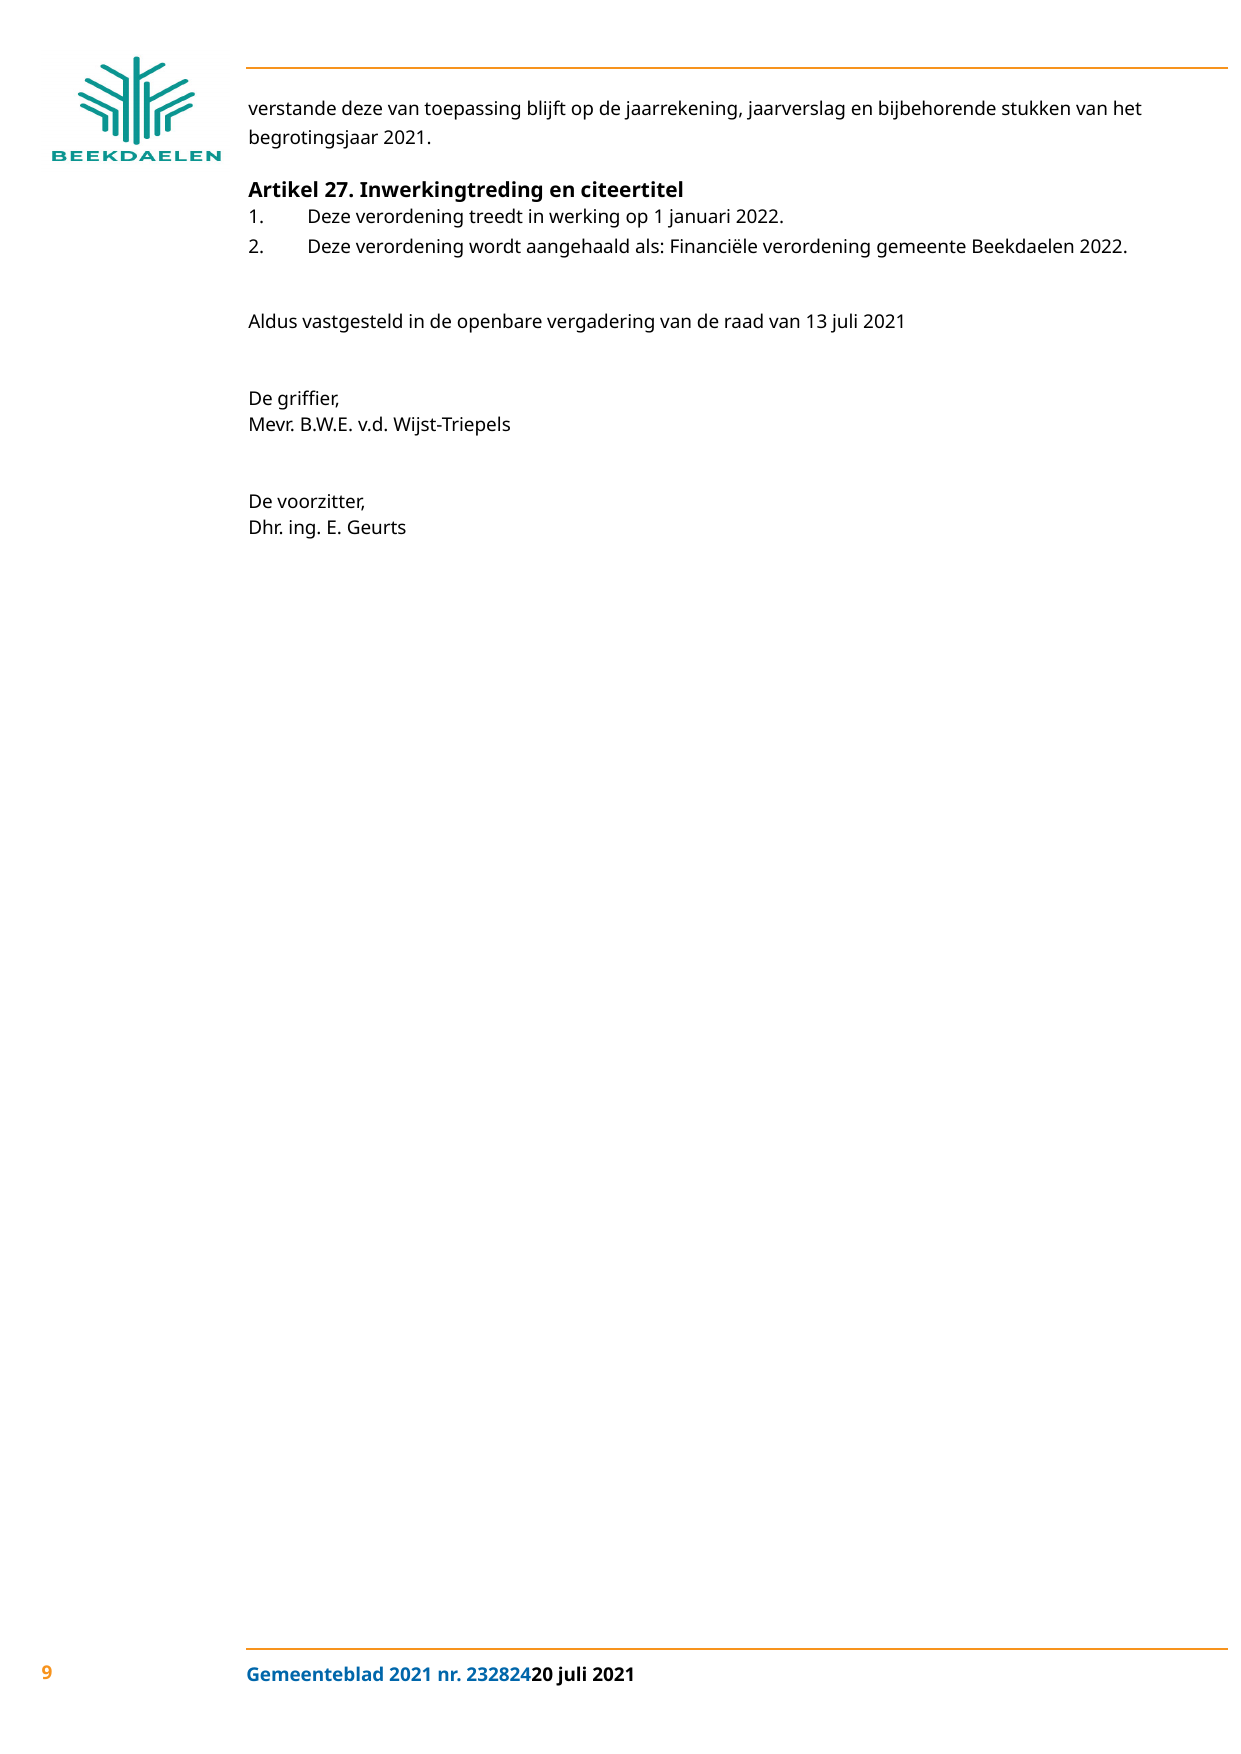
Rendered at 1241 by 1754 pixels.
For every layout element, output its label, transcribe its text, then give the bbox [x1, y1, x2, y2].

text De voorzitter, [248, 488, 1152, 514]
list Deze verordening wordt aangehaald als: Financiële verordening gemeente Beekdaelen 2022. [248, 233, 1152, 258]
text De griffier, [248, 385, 1152, 411]
picture [41, 47, 231, 172]
text Mevr. B.W.E. v.d. Wijst-Triepels [248, 411, 1152, 437]
text Artikel 27. Inwerkingtreding en citeertitel [248, 175, 1152, 203]
list Deze verordening treedt in werking op 1 januari 2022. [248, 203, 1152, 229]
text verstande deze van toepassing blijft op de jaarrekening, jaarverslag en bijbehorende stukken van het begrotingsjaar 2021. [248, 95, 1152, 150]
text Dhr. ing. E. Geurts [248, 514, 1152, 539]
text Aldus vastgesteld in de openbare vergadering van de raad van 13 juli 2021 [248, 308, 1152, 334]
